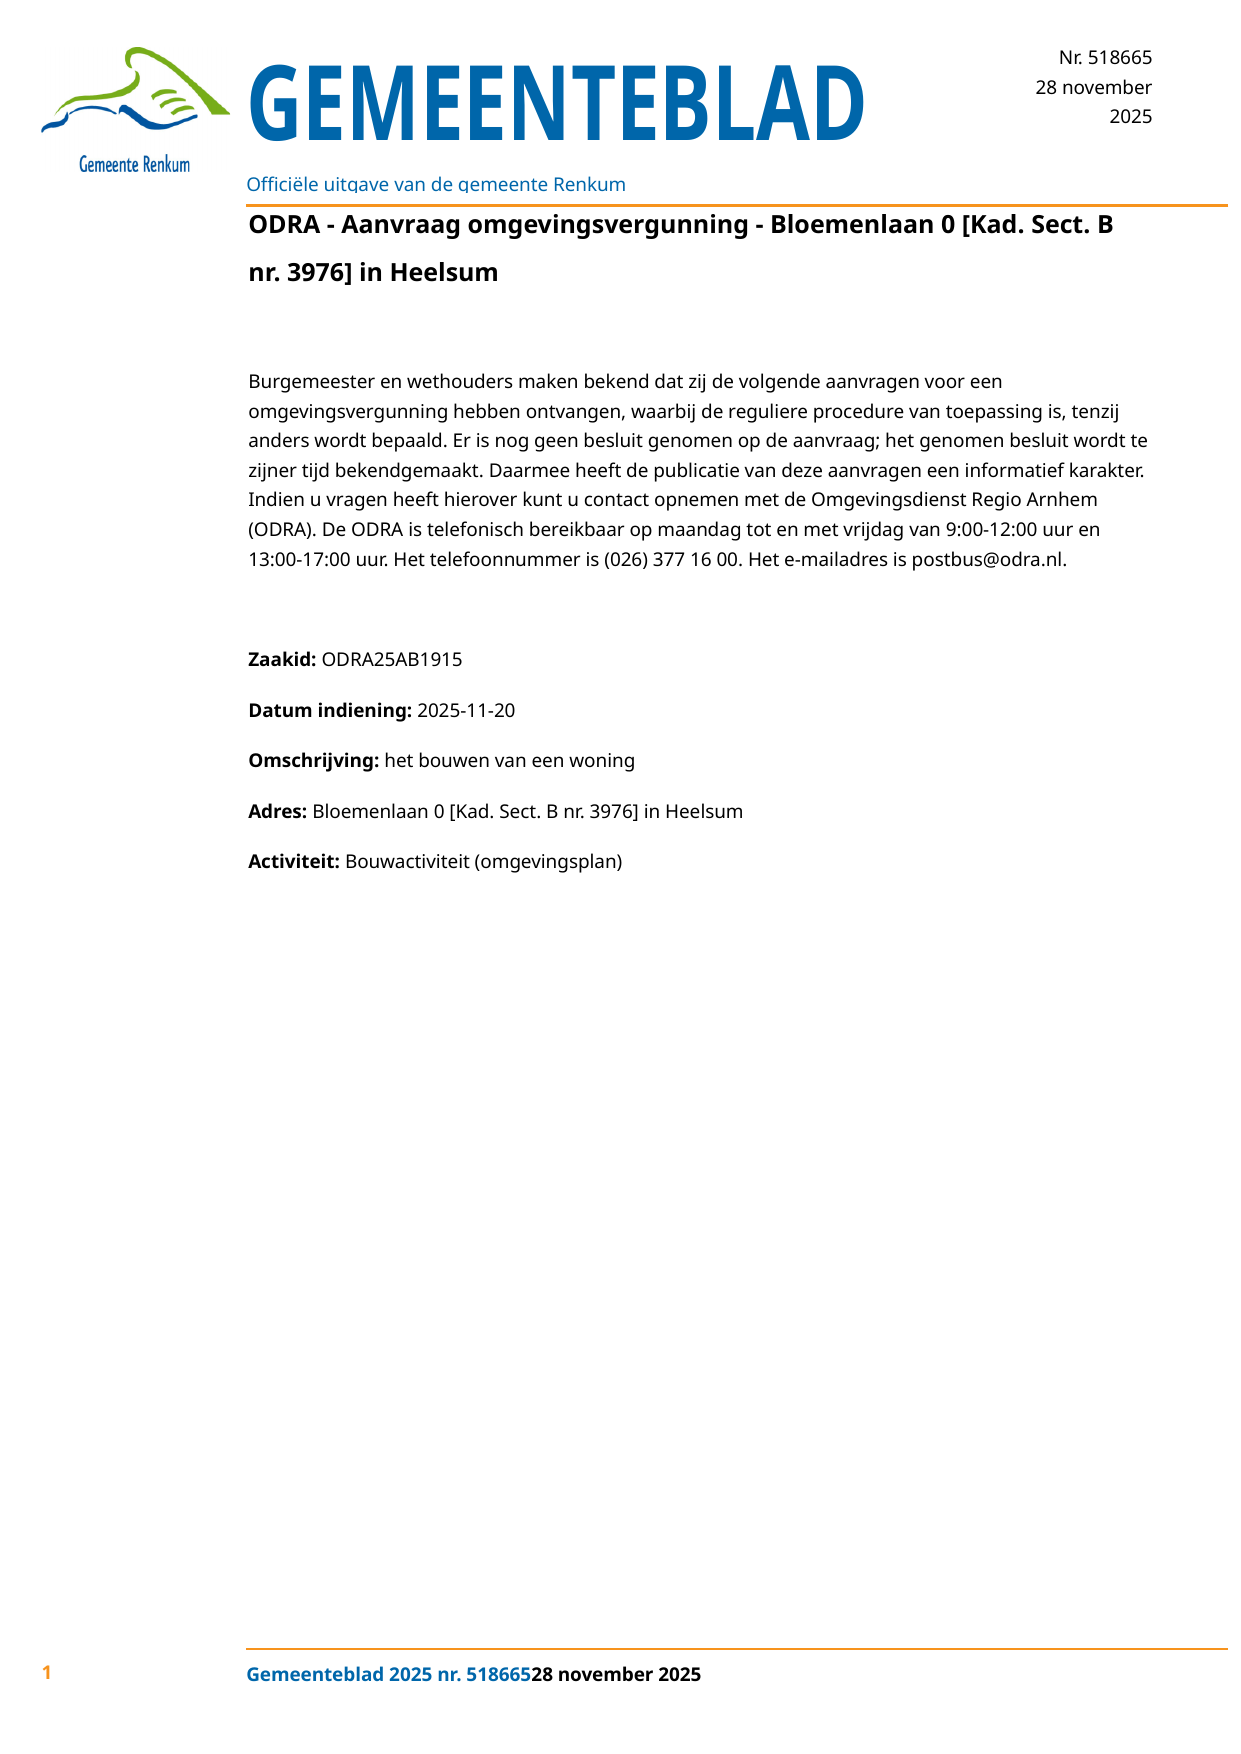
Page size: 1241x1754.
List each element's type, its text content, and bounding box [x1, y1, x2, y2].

picture [41, 47, 231, 172]
text ODRA - Aanvraag omgevingsvergunning - Bloemenlaan 0 [Kad. Sect. B nr. 3976] in Heelsum [248, 207, 1152, 288]
text Zaakid: ODRA25AB1915 [248, 647, 1152, 672]
text Adres: Bloemenlaan 0 [Kad. Sect. B nr. 3976] in Heelsum [248, 798, 1152, 824]
text Activiteit: Bouwactiviteit (omgevingsplan) [248, 848, 1152, 874]
text Omschrijving: het bouwen van een woning [248, 747, 1152, 773]
text Datum indiening: 2025-11-20 [248, 697, 1152, 723]
text Burgemeester en wethouders maken bekend dat zij de volgende aanvragen voor een omgevingsvergunning hebben ontvangen, waarbij de reguliere procedure van toepassing is, tenzij anders wordt bepaald. Er is nog geen besluit genomen op de aanvraag; het genomen besluit wordt te zijner tijd bekendgemaakt. Daarmee heeft de publicatie van deze aanvragen een informatief karakter. Indien u vragen heeft hierover kunt u contact opnemen met de Omgevingsdienst Regio Arnhem (ODRA). De ODRA is telefonisch bereikbaar op maandag tot en met vrijdag van 9:00-12:00 uur en 13:00-17:00 uur. Het telefoonnummer is (026) 377 16 00. Het e-mailadres is postbus@odra.nl. [248, 368, 1152, 572]
